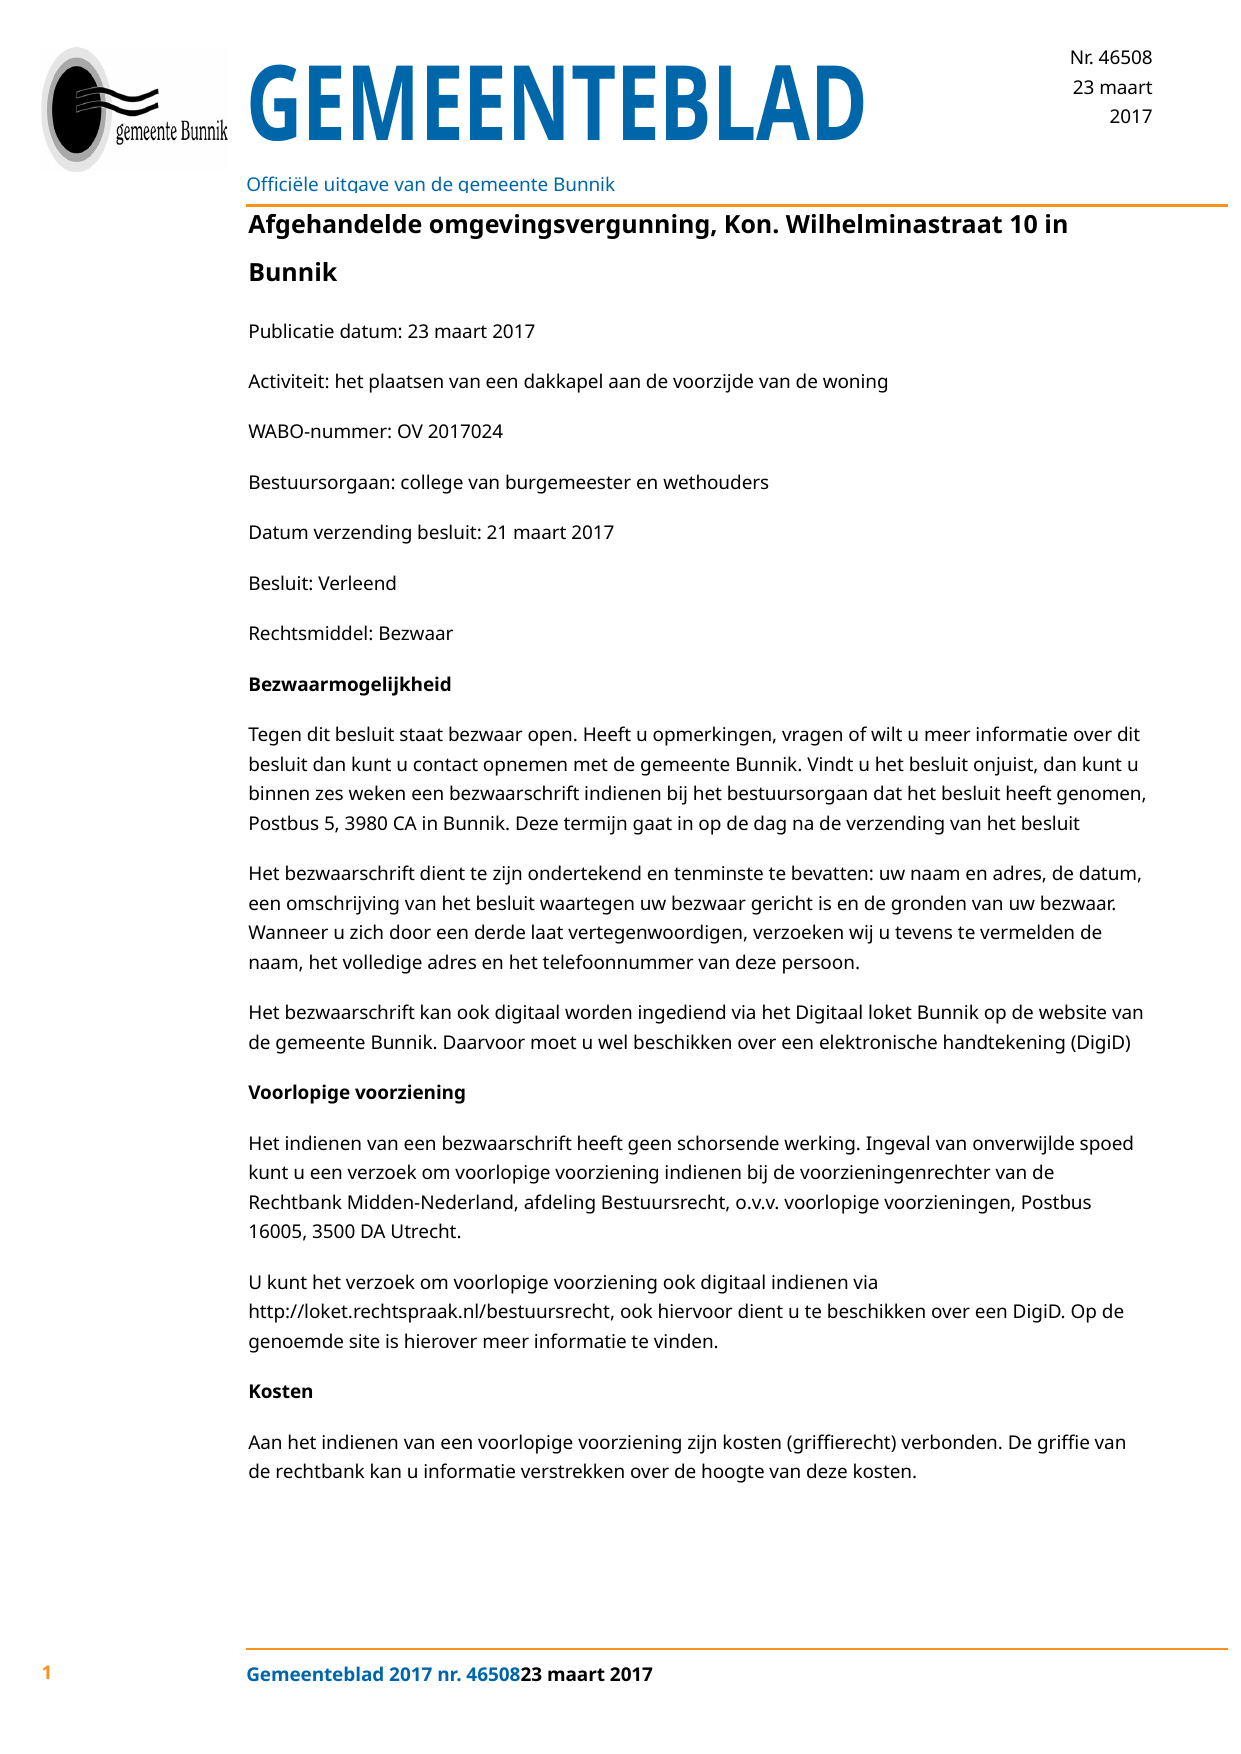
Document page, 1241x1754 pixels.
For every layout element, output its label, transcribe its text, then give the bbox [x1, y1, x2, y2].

text Besluit: Verleend [248, 570, 1152, 596]
text Het bezwaarschrift kan ook digitaal worden ingediend via het Digitaal loket Bunnik op de website van de gemeente Bunnik. Daarvoor moet u wel beschikken over een elektronische handtekening (DigiD) [248, 999, 1152, 1055]
text Datum verzending besluit: 21 maart 2017 [248, 519, 1152, 545]
text Tegen dit besluit staat bezwaar open. Heeft u opmerkingen, vragen of wilt u meer informatie over dit besluit dan kunt u contact opnemen met de gemeente Bunnik. Vindt u het besluit onjuist, dan kunt u binnen zes weken een bezwaarschrift indienen bij het bestuursorgaan dat het besluit heeft genomen, Postbus 5, 3980 CA in Bunnik. Deze termijn gaat in op de dag na de verzending van het besluit [248, 721, 1152, 836]
text Aan het indienen van een voorlopige voorziening zijn kosten (griffierecht) verbonden. De griffie van de rechtbank kan u informatie verstrekken over de hoogte van deze kosten. [248, 1429, 1152, 1484]
text Bezwaarmogelijkheid [248, 671, 1152, 697]
text Activiteit: het plaatsen van een dakkapel aan de voorzijde van de woning [248, 368, 1152, 394]
text Het indienen van een bezwaarschrift heeft geen schorsende werking. Ingeval van onverwijlde spoed kunt u een verzoek om voorlopige voorziening indienen bij de voorzieningenrechter van de Rechtbank Midden-Nederland, afdeling Bestuursrecht, o.v.v. voorlopige voorzieningen, Postbus 16005, 3500 DA Utrecht. [248, 1130, 1152, 1244]
text WABO-nummer: OV 2017024 [248, 419, 1152, 444]
text Afgehandelde omgevingsvergunning, Kon. Wilhelminastraat 10 in Bunnik [248, 207, 1152, 288]
text Het bezwaarschrift dient te zijn ondertekend en tenminste te bevatten: uw naam en adres, de datum, een omschrijving van het besluit waartegen uw bezwaar gericht is en de gronden van uw bezwaar. Wanneer u zich door een derde laat vertegenwoordigen, verzoeken wij u tevens te vermelden de naam, het volledige adres en het telefoonnummer van deze persoon. [248, 860, 1152, 975]
text U kunt het verzoek om voorlopige voorziening ook digitaal indienen via http://loket.rechtspraak.nl/bestuursrecht, ook hiervoor dient u te beschikken over een DigiD. Op de genoemde site is hierover meer informatie te vinden. [248, 1269, 1152, 1354]
text Publicatie datum: 23 maart 2017 [248, 318, 1152, 344]
text Rechtsmiddel: Bezwaar [248, 620, 1152, 646]
text Voorlopige voorziening [248, 1079, 1152, 1105]
picture [41, 47, 231, 172]
text Bestuursorgaan: college van burgemeester en wethouders [248, 469, 1152, 495]
text Kosten [248, 1379, 1152, 1404]
